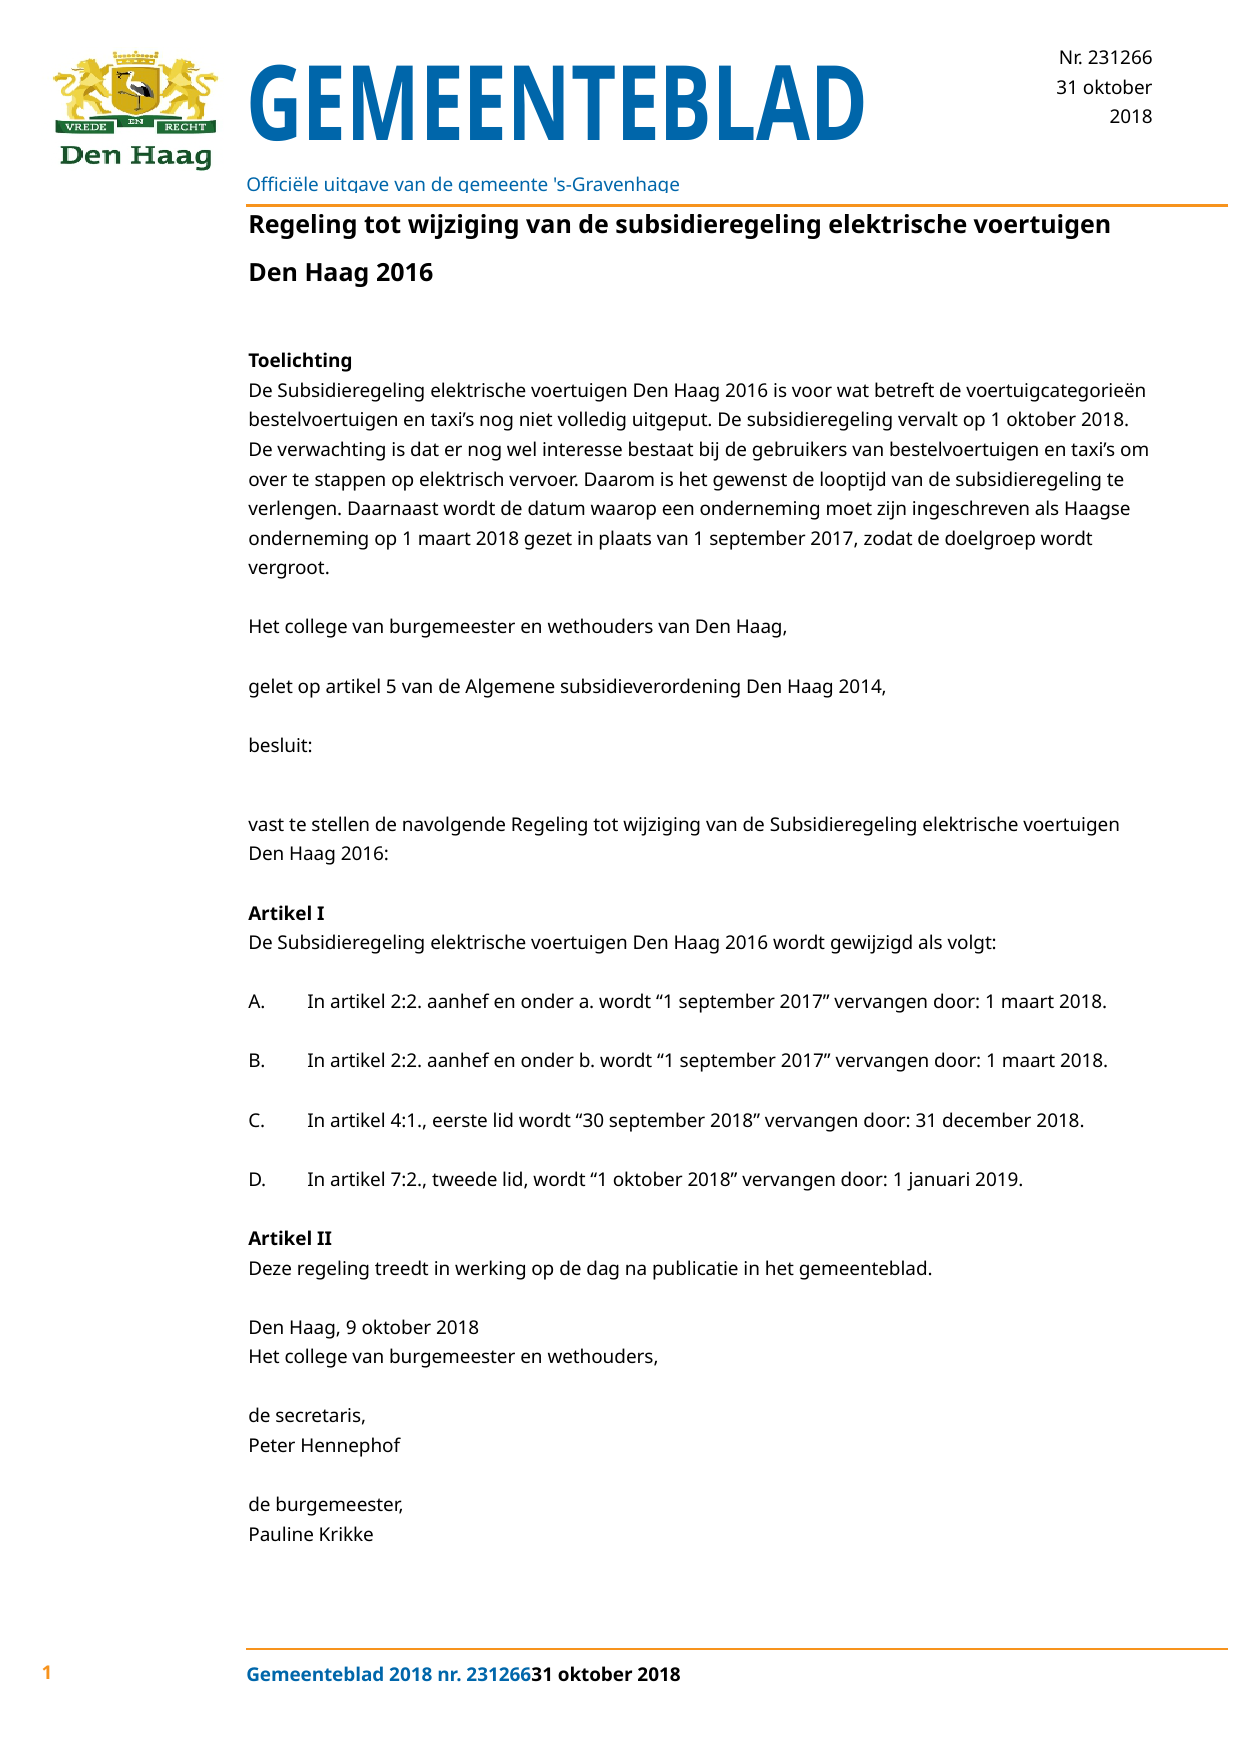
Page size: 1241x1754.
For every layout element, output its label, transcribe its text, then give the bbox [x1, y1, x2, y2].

text de secretaris, [248, 1403, 1152, 1428]
text Artikel II [248, 1225, 1152, 1251]
text Toelichting [248, 347, 1152, 373]
text De Subsidieregeling elektrische voertuigen Den Haag 2016 is voor wat betreft de voertuigcategorieën bestelvoertuigen en taxi’s nog niet volledig uitgeput. De subsidieregeling vervalt op 1 oktober 2018. De verwachting is dat er nog wel interesse bestaat bij de gebruikers van bestelvoertuigen en taxi’s om over te stappen op elektrisch vervoer. Daarom is het gewenst de looptijd van de subsidieregeling te verlengen. Daarnaast wordt de datum waarop een onderneming moet zijn ingeschreven als Haagse onderneming op 1 maart 2018 gezet in plaats van 1 september 2017, zodat de doelgroep wordt vergroot. [248, 377, 1152, 580]
list In artikel 7:2., tweede lid, wordt “1 oktober 2018” vervangen door: 1 januari 2019. [248, 1166, 1152, 1192]
text de burgemeester, [248, 1491, 1152, 1517]
text Peter Hennephof [248, 1432, 1152, 1458]
text De Subsidieregeling elektrische voertuigen Den Haag 2016 wordt gewijzigd als volgt: [248, 929, 1152, 955]
text Den Haag 2016: [248, 841, 1152, 866]
text gelet op artikel 5 van de Algemene subsidieverordening Den Haag 2014, [248, 673, 1152, 699]
text Den Haag, 9 oktober 2018 [248, 1314, 1152, 1339]
picture [41, 47, 231, 172]
list In artikel 2:2. aanhef en onder b. wordt “1 september 2017” vervangen door: 1 maart 2018. [248, 1048, 1152, 1073]
text vast te stellen de navolgende Regeling tot wijziging van de Subsidieregeling elektrische voertuigen [248, 811, 1152, 837]
text Deze regeling treedt in werking op de dag na publicatie in het gemeenteblad. [248, 1255, 1152, 1280]
text Het college van burgemeester en wethouders van Den Haag, [248, 614, 1152, 639]
text Pauline Krikke [248, 1521, 1152, 1547]
text Regeling tot wijziging van de subsidieregeling elektrische voertuigen Den Haag 2016 [248, 207, 1152, 288]
text Het college van burgemeester en wethouders, [248, 1343, 1152, 1369]
list In artikel 4:1., eerste lid wordt “30 september 2018” vervangen door: 31 december 2018. [248, 1107, 1152, 1132]
text besluit: [248, 732, 1152, 758]
text Artikel I [248, 900, 1152, 925]
list In artikel 2:2. aanhef en onder a. wordt “1 september 2017” vervangen door: 1 maart 2018. [248, 988, 1152, 1014]
